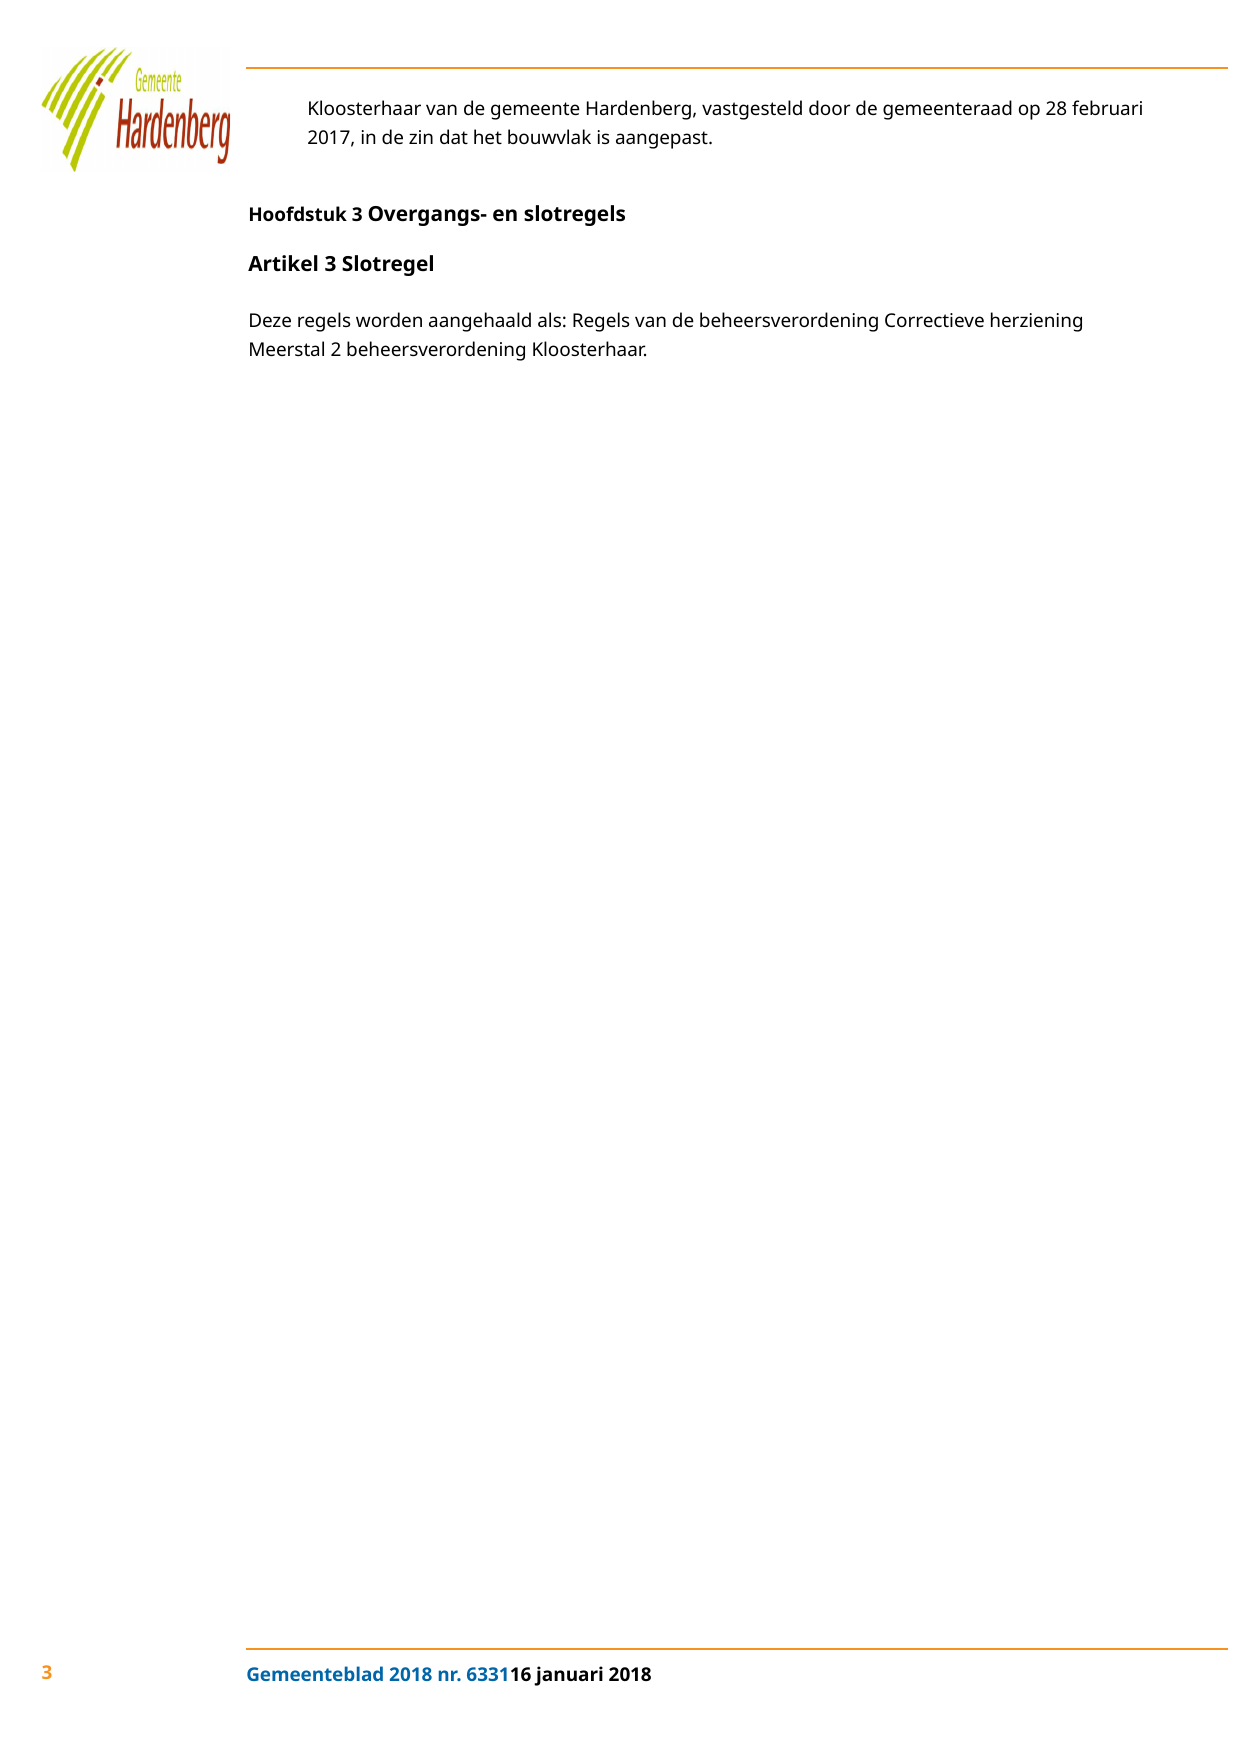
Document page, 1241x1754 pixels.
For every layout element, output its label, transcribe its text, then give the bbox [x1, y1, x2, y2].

picture [41, 47, 231, 172]
list Kloosterhaar van de gemeente Hardenberg, vastgesteld door de gemeenteraad op 28 februari 2017, in de zin dat het bouwvlak is aangepast. [248, 95, 1152, 150]
text Hoofdstuk 3 Overgangs- en slotregels [248, 199, 1152, 228]
text Deze regels worden aangehaald als: Regels van de beheersverordening Correctieve herziening Meerstal 2 beheersverordening Kloosterhaar. [248, 307, 1152, 362]
text Artikel 3 Slotregel [248, 249, 1152, 277]
